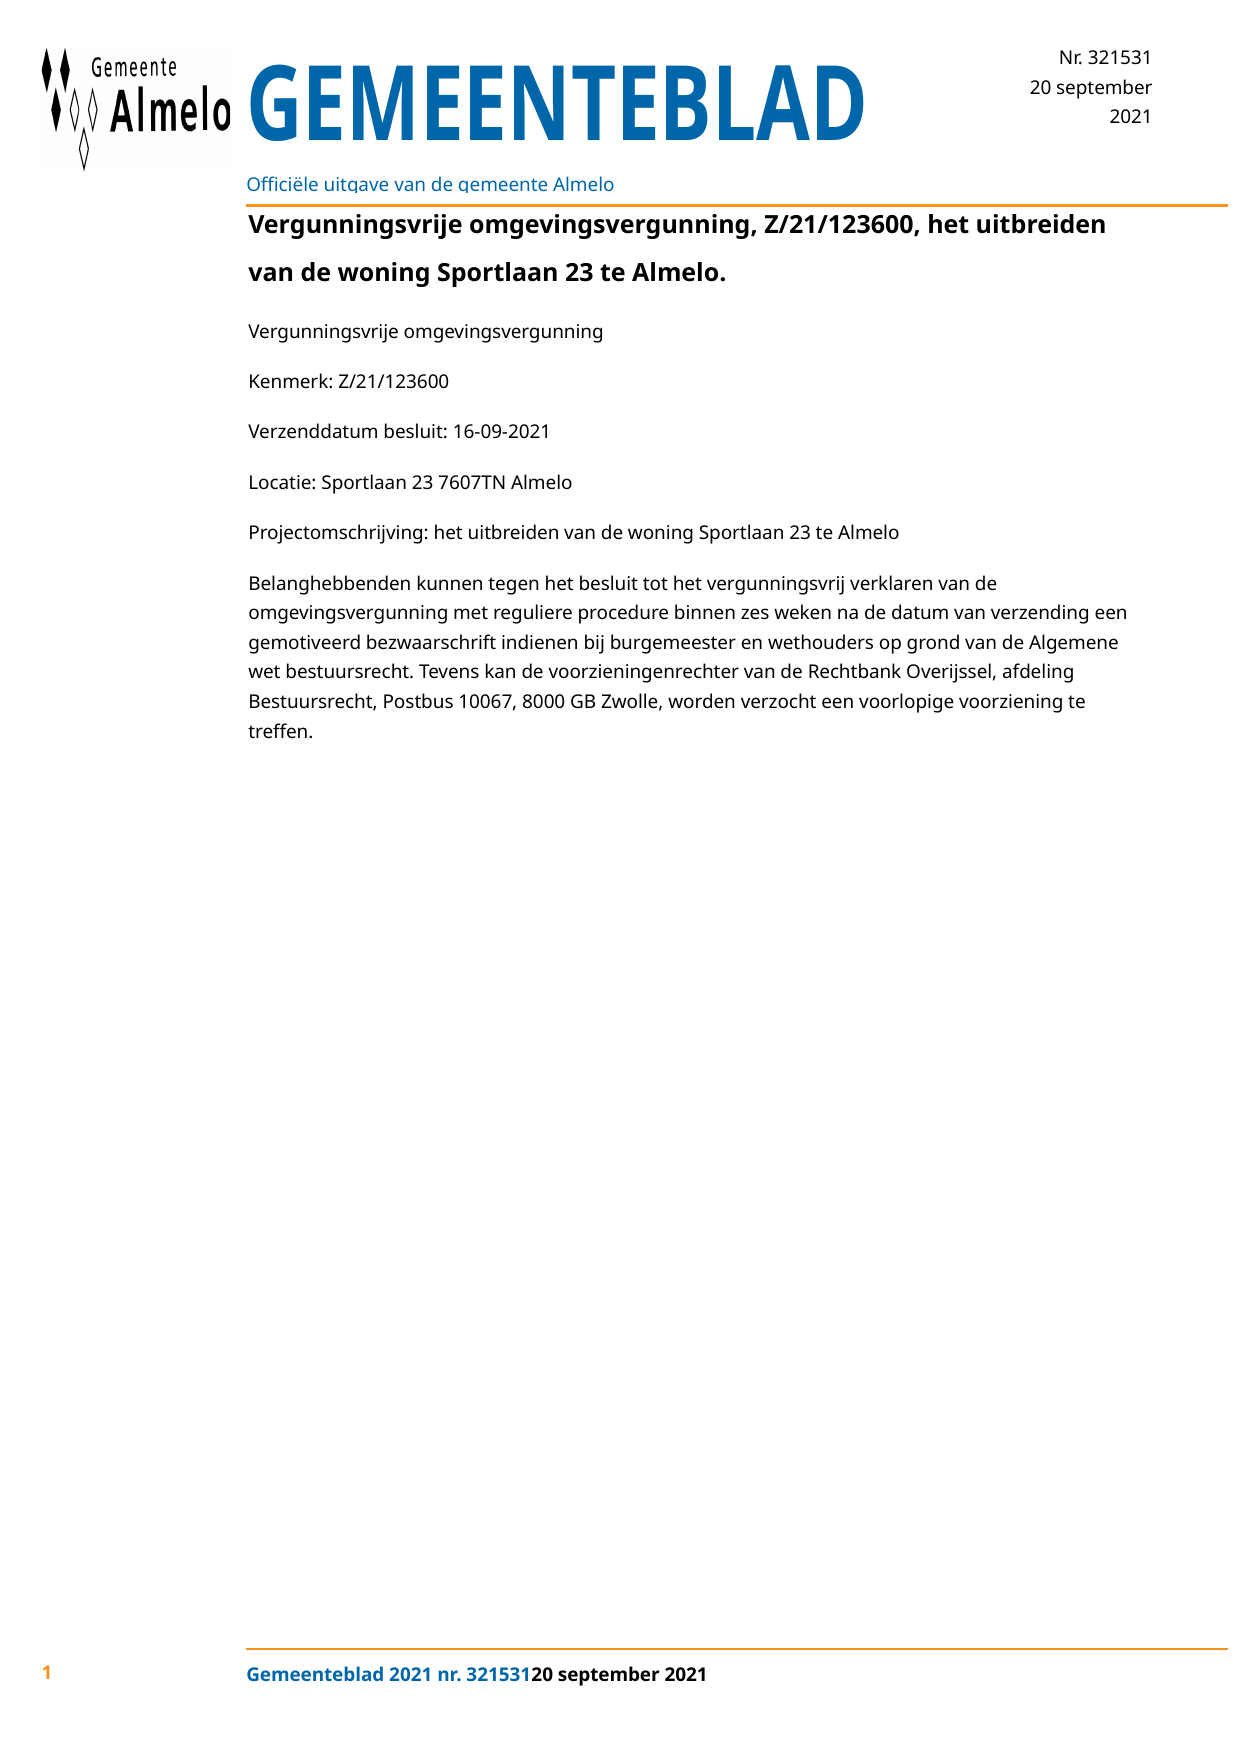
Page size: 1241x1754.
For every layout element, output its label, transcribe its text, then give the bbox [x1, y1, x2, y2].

text Belanghebbenden kunnen tegen het besluit tot het vergunningsvrij verklaren van de omgevingsvergunning met reguliere procedure binnen zes weken na de datum van verzending een gemotiveerd bezwaarschrift indienen bij burgemeester en wethouders op grond van de Algemene wet bestuursrecht. Tevens kan de voorzieningenrechter van de Rechtbank Overijssel, afdeling Bestuursrecht, Postbus 10067, 8000 GB Zwolle, worden verzocht een voorlopige voorziening te treffen. [248, 570, 1152, 744]
picture [41, 47, 231, 172]
text Projectomschrijving: het uitbreiden van de woning Sportlaan 23 te Almelo [248, 519, 1152, 545]
text Locatie: Sportlaan 23 7607TN Almelo [248, 469, 1152, 495]
text Vergunningsvrije omgevingsvergunning, Z/21/123600, het uitbreiden van de woning Sportlaan 23 te Almelo. [248, 207, 1152, 288]
text Vergunningsvrije omgevingsvergunning [248, 318, 1152, 344]
text Verzenddatum besluit: 16-09-2021 [248, 419, 1152, 444]
text Kenmerk: Z/21/123600 [248, 368, 1152, 394]
